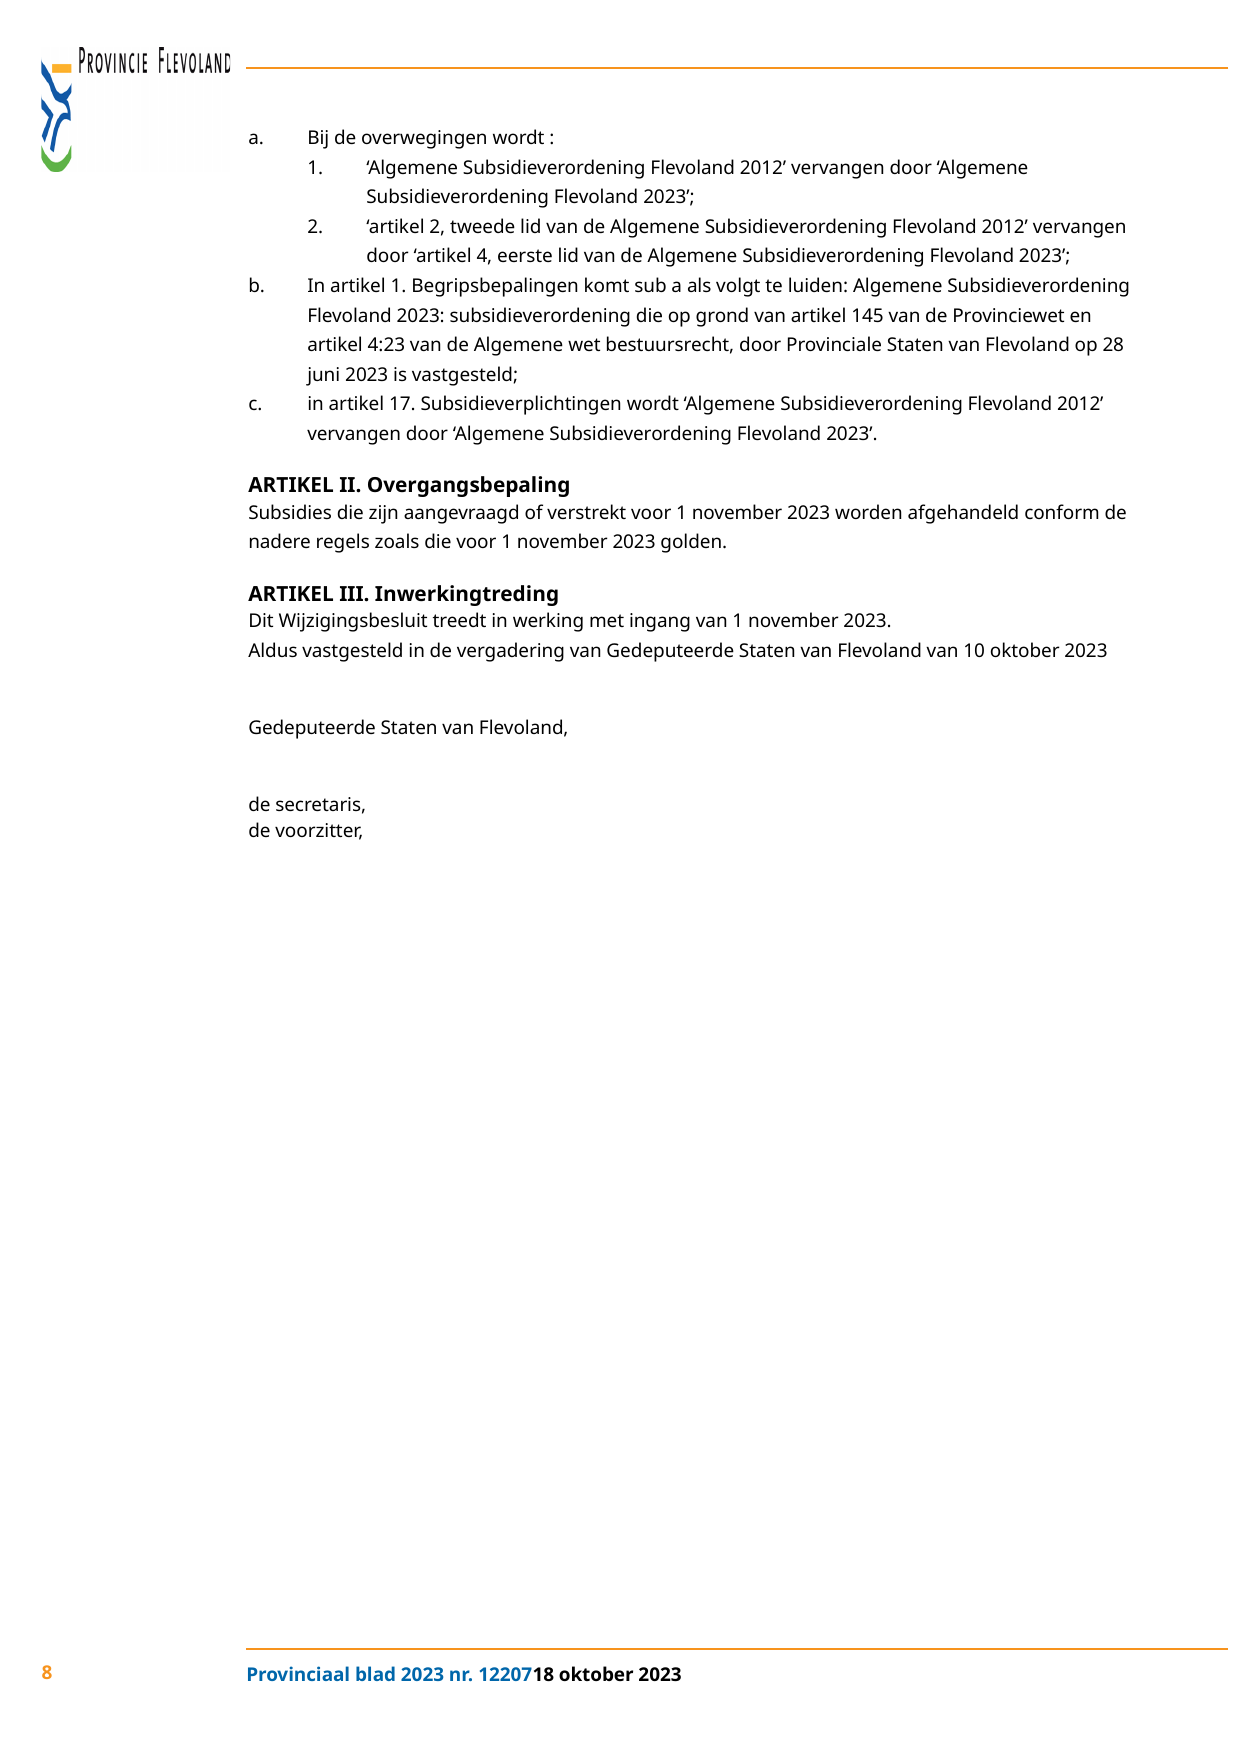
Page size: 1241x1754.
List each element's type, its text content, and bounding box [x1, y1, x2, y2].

list ‘artikel 2, tweede lid van de Algemene Subsidieverordening Flevoland 2012’ vervangen door ‘artikel 4, eerste lid van de Algemene Subsidieverordening Flevoland 2023’; [307, 213, 1152, 268]
text Gedeputeerde Staten van Flevoland, [248, 714, 1152, 740]
list In artikel 1. Begripsbepalingen komt sub a als volgt te luiden: Algemene Subsidieverordening Flevoland 2023: subsidieverordening die op grond van artikel 145 van de Provinciewet en artikel 4:23 van de Algemene wet bestuursrecht, door Provinciale Staten van Flevoland op 28 juni 2023 is vastgesteld; [248, 272, 1152, 387]
list in artikel 17. Subsidieverplichtingen wordt ‘Algemene Subsidieverordening Flevoland 2012’ vervangen door ‘Algemene Subsidieverordening Flevoland 2023’. [248, 391, 1152, 446]
picture [41, 47, 231, 172]
text de secretaris, [248, 791, 1152, 817]
text ARTIKEL III. Inwerkingtreding [248, 579, 1152, 607]
text Aldus vastgesteld in de vergadering van Gedeputeerde Staten van Flevoland van 10 oktober 2023 [248, 637, 1152, 663]
text Subsidies die zijn aangevraagd of verstrekt voor 1 november 2023 worden afgehandeld conform de nadere regels zoals die voor 1 november 2023 golden. [248, 499, 1152, 554]
text ARTIKEL II. Overgangsbepaling [248, 471, 1152, 499]
text de voorzitter, [248, 817, 1152, 843]
list ‘Algemene Subsidieverordening Flevoland 2012’ vervangen door ‘Algemene Subsidieverordening Flevoland 2023’; [307, 154, 1152, 209]
list Bij de overwegingen wordt : [248, 124, 1152, 150]
text Dit Wijzigingsbesluit treedt in werking met ingang van 1 november 2023. [248, 607, 1152, 633]
